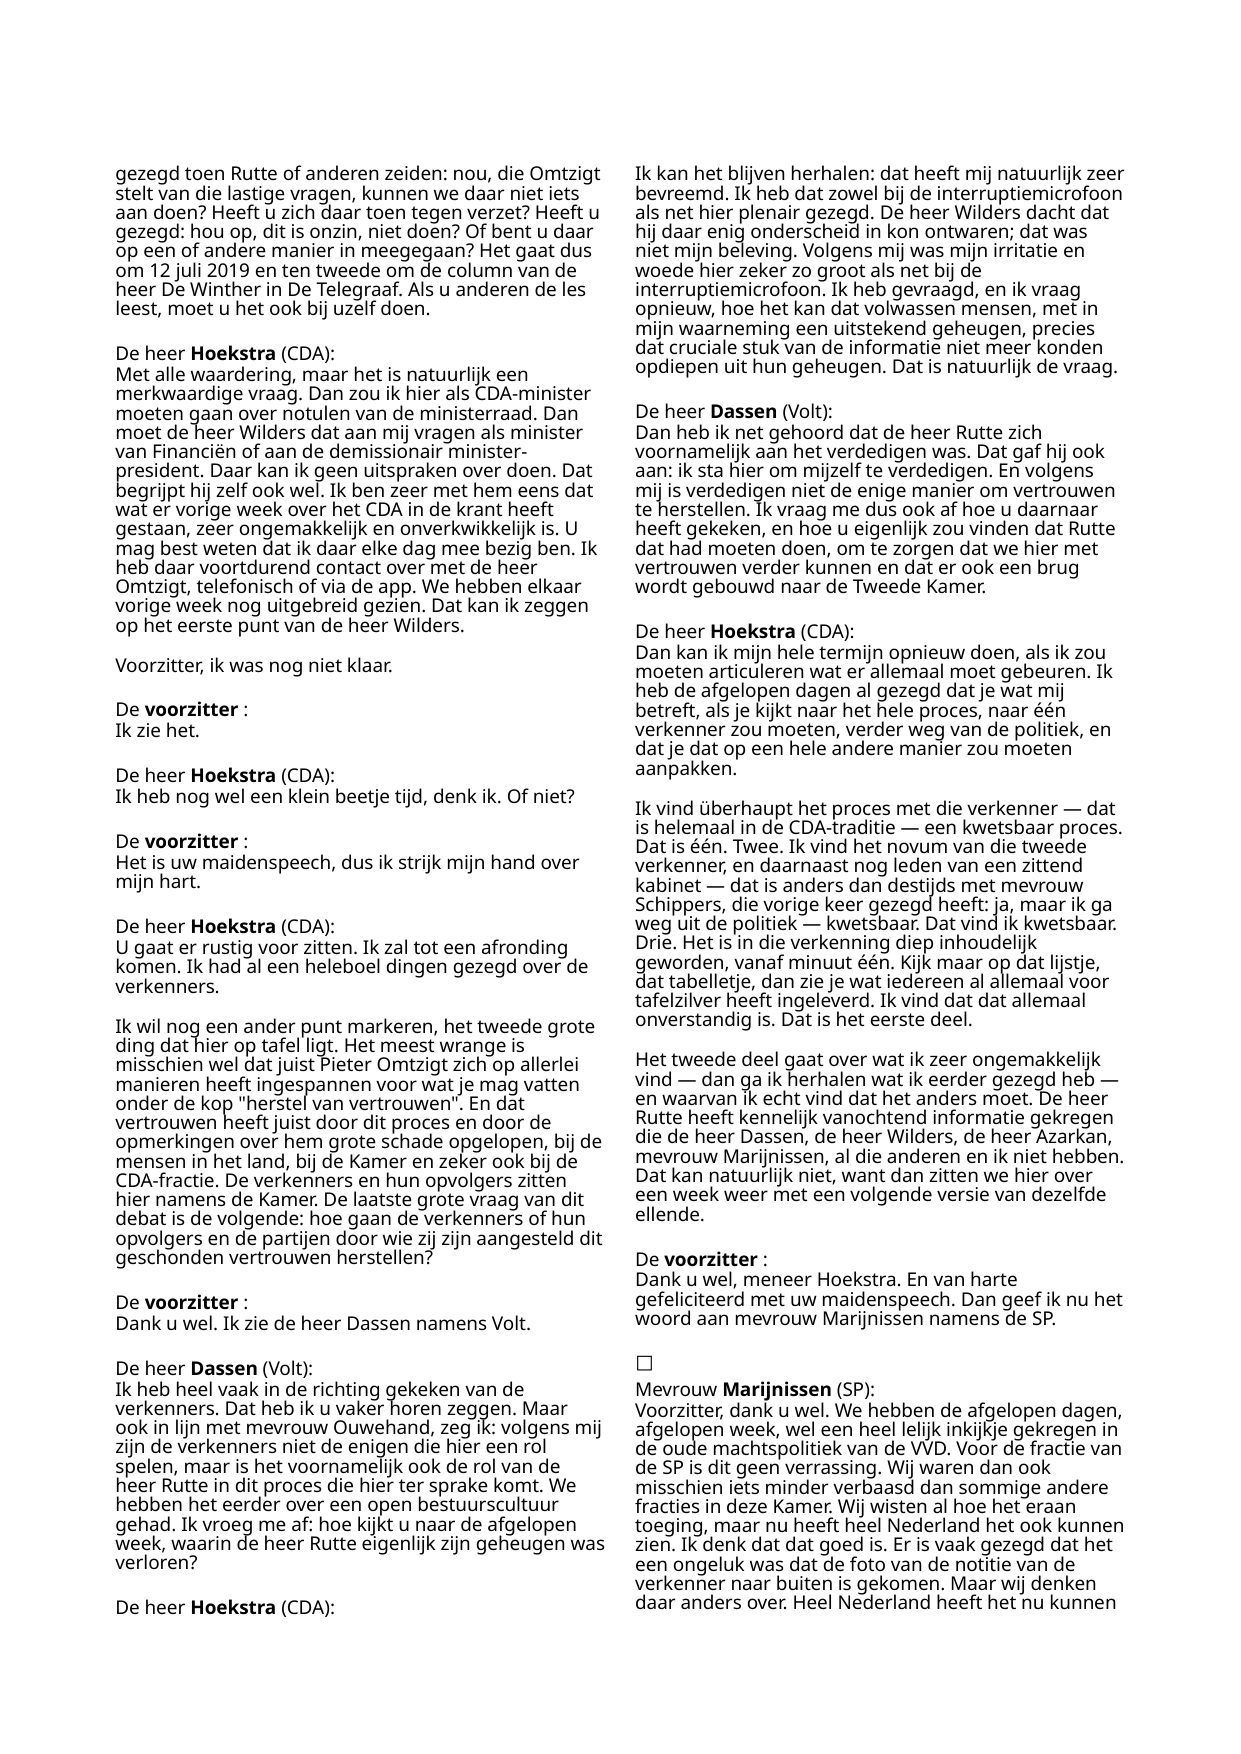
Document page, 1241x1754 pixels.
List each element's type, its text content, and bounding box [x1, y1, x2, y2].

text De voorzitter : [635, 1246, 1125, 1271]
text U gaat er rustig voor zitten. Ik zal tot een afronding komen. Ik had al een heleboel dingen gezegd over de verkenners. [115, 939, 605, 997]
text Voorzitter, dank u wel. We hebben de afgelopen dagen, afgelopen week, wel een heel lelijk inkijkje gekregen in de oude machtspolitiek van de VVD. Voor de fractie van de SP is dit geen verrassing. Wij waren dan ook misschien iets minder verbaasd dan sommige andere fracties in deze Kamer. Wij wisten al hoe het eraan toeging, maar nu heeft heel Nederland het ook kunnen zien. Ik denk dat dat goed is. Er is vaak gezegd dat het een ongeluk was dat de foto van de notitie van de verkenner naar buiten is gekomen. Maar wij denken daar anders over. Heel Nederland heeft het nu kunnen [635, 1402, 1125, 1613]
text Ik heb heel vaak in de richting gekeken van de verkenners. Dat heb ik u vaker horen zeggen. Maar ook in lijn met mevrouw Ouwehand, zeg ik: volgens mij zijn de verkenners niet de enigen die hier een rol spelen, maar is het voornamelijk ook de rol van de heer Rutte in dit proces die hier ter sprake komt. We hebben het eerder over een open bestuurscultuur gehad. Ik vroeg me af: hoe kijkt u naar de afgelopen week, waarin de heer Rutte eigenlijk zijn geheugen was verloren? [115, 1381, 605, 1573]
text De heer Hoekstra (CDA): [115, 913, 605, 939]
text Ik vind überhaupt het proces met die verkenner — dat is helemaal in de CDA-traditie — een kwetsbaar proces. Dat is één. Twee. Ik vind het novum van die tweede verkenner, en daarnaast nog leden van een zittend kabinet — dat is anders dan destijds met mevrouw Schippers, die vorige keer gezegd heeft: ja, maar ik ga weg uit de politiek — kwetsbaar. Dat vind ik kwetsbaar. Drie. Het is in die verkenning diep inhoudelijk geworden, vanaf minuut één. Kijk maar op dat lijstje, dat tabelletje, dan zie je wat iedereen al allemaal voor tafelzilver heeft ingeleverd. Ik vind dat dat allemaal onverstandig is. Dat is het eerste deel. [635, 799, 1125, 1031]
text ⬜ [635, 1350, 1125, 1376]
text Ik heb nog wel een klein beetje tijd, denk ik. Of niet? [115, 788, 605, 807]
text Ik kan het blijven herhalen: dat heeft mij natuurlijk zeer bevreemd. Ik heb dat zowel bij de interruptiemicrofoon als net hier plenair gezegd. De heer Wilders dacht dat hij daar enig onderscheid in kon ontwaren; dat was niet mijn beleving. Volgens mij was mijn irritatie en woede hier zeker zo groot als net bij de interruptiemicrofoon. Ik heb gevraagd, en ik vraag opnieuw, hoe het kan dat volwassen mensen, met in mijn waarneming een uitstekend geheugen, precies dat cruciale stuk van de informatie niet meer konden opdiepen uit hun geheugen. Dat is natuurlijk de vraag. [635, 165, 1125, 377]
text Het is uw maidenspeech, dus ik strijk mijn hand over mijn hart. [115, 854, 605, 893]
text Voorzitter, ik was nog niet klaar. [115, 657, 605, 676]
text De heer Dassen (Volt): [115, 1355, 605, 1381]
text De heer Hoekstra (CDA): [635, 618, 1125, 644]
text De heer Hoekstra (CDA): [115, 340, 605, 366]
text Met alle waardering, maar het is natuurlijk een merkwaardige vraag. Dan zou ik hier als CDA-minister moeten gaan over notulen van de ministerraad. Dan moet de heer Wilders dat aan mij vragen als minister van Financiën of aan de demissionair minister-president. Daar kan ik geen uitspraken over doen. Dat begrijpt hij zelf ook wel. Ik ben zeer met hem eens dat wat er vorige week over het CDA in de krant heeft gestaan, zeer ongemakkelijk en onverkwikkelijk is. U mag best weten dat ik daar elke dag mee bezig ben. Ik heb daar voortdurend contact over met de heer Omtzigt, telefonisch of via de app. We hebben elkaar vorige week nog uitgebreid gezien. Dat kan ik zeggen op het eerste punt van de heer Wilders. [115, 366, 605, 636]
text De voorzitter : [115, 1289, 605, 1315]
text De heer Hoekstra (CDA): [115, 762, 605, 788]
text Ik wil nog een ander punt markeren, het tweede grote ding dat hier op tafel ligt. Het meest wrange is misschien wel dat juist Pieter Omtzigt zich op allerlei manieren heeft ingespannen voor wat je mag vatten onder de kop "herstel van vertrouwen". En dat vertrouwen heeft juist door dit proces en door de opmerkingen over hem grote schade opgelopen, bij de mensen in het land, bij de Kamer en zeker ook bij de CDA-fractie. De verkenners en hun opvolgers zitten hier namens de Kamer. De laatste grote vraag van dit debat is de volgende: hoe gaan de verkenners of hun opvolgers en de partijen door wie zij zijn aangesteld dit geschonden vertrouwen herstellen? [115, 1018, 605, 1268]
text gezegd toen Rutte of anderen zeiden: nou, die Omtzigt stelt van die lastige vragen, kunnen we daar niet iets aan doen? Heeft u zich daar toen tegen verzet? Heeft u gezegd: hou op, dit is onzin, niet doen? Of bent u daar op een of andere manier in meegegaan? Het gaat dus om 12 juli 2019 en ten tweede om de column van de heer De Winther in De Telegraaf. Als u anderen de les leest, moet u het ook bij uzelf doen. [115, 165, 605, 319]
text Dan heb ik net gehoord dat de heer Rutte zich voornamelijk aan het verdedigen was. Dat gaf hij ook aan: ik sta hier om mijzelf te verdedigen. En volgens mij is verdedigen niet de enige manier om vertrouwen te herstellen. Ik vraag me dus ook af hoe u daarnaar heeft gekeken, en hoe u eigenlijk zou vinden dat Rutte dat had moeten doen, om te zorgen dat we hier met vertrouwen verder kunnen en dat er ook een brug wordt gebouwd naar de Tweede Kamer. [635, 424, 1125, 597]
text De heer Hoekstra (CDA): [115, 1594, 605, 1620]
text Dan kan ik mijn hele termijn opnieuw doen, als ik zou moeten articuleren wat er allemaal moet gebeuren. Ik heb de afgelopen dagen al gezegd dat je wat mij betreft, als je kijkt naar het hele proces, naar één verkenner zou moeten, verder weg van de politiek, en dat je dat op een hele andere manier zou moeten aanpakken. [635, 644, 1125, 779]
text Dank u wel, meneer Hoekstra. En van harte gefeliciteerd met uw maidenspeech. Dan geef ik nu het woord aan mevrouw Marijnissen namens de SP. [635, 1271, 1125, 1329]
text Dank u wel. Ik zie de heer Dassen namens Volt. [115, 1315, 605, 1334]
text De voorzitter : [115, 828, 605, 854]
text De voorzitter : [115, 697, 605, 722]
text Het tweede deel gaat over wat ik zeer ongemakkelijk vind — dan ga ik herhalen wat ik eerder gezegd heb — en waarvan ik echt vind dat het anders moet. De heer Rutte heeft kennelijk vanochtend informatie gekregen die de heer Dassen, de heer Wilders, de heer Azarkan, mevrouw Marijnissen, al die anderen en ik niet hebben. Dat kan natuurlijk niet, want dan zitten we hier over een week weer met een volgende versie van dezelfde ellende. [635, 1051, 1125, 1225]
text Ik zie het. [115, 722, 605, 742]
text Mevrouw Marijnissen (SP): [635, 1376, 1125, 1402]
text De heer Dassen (Volt): [635, 398, 1125, 424]
